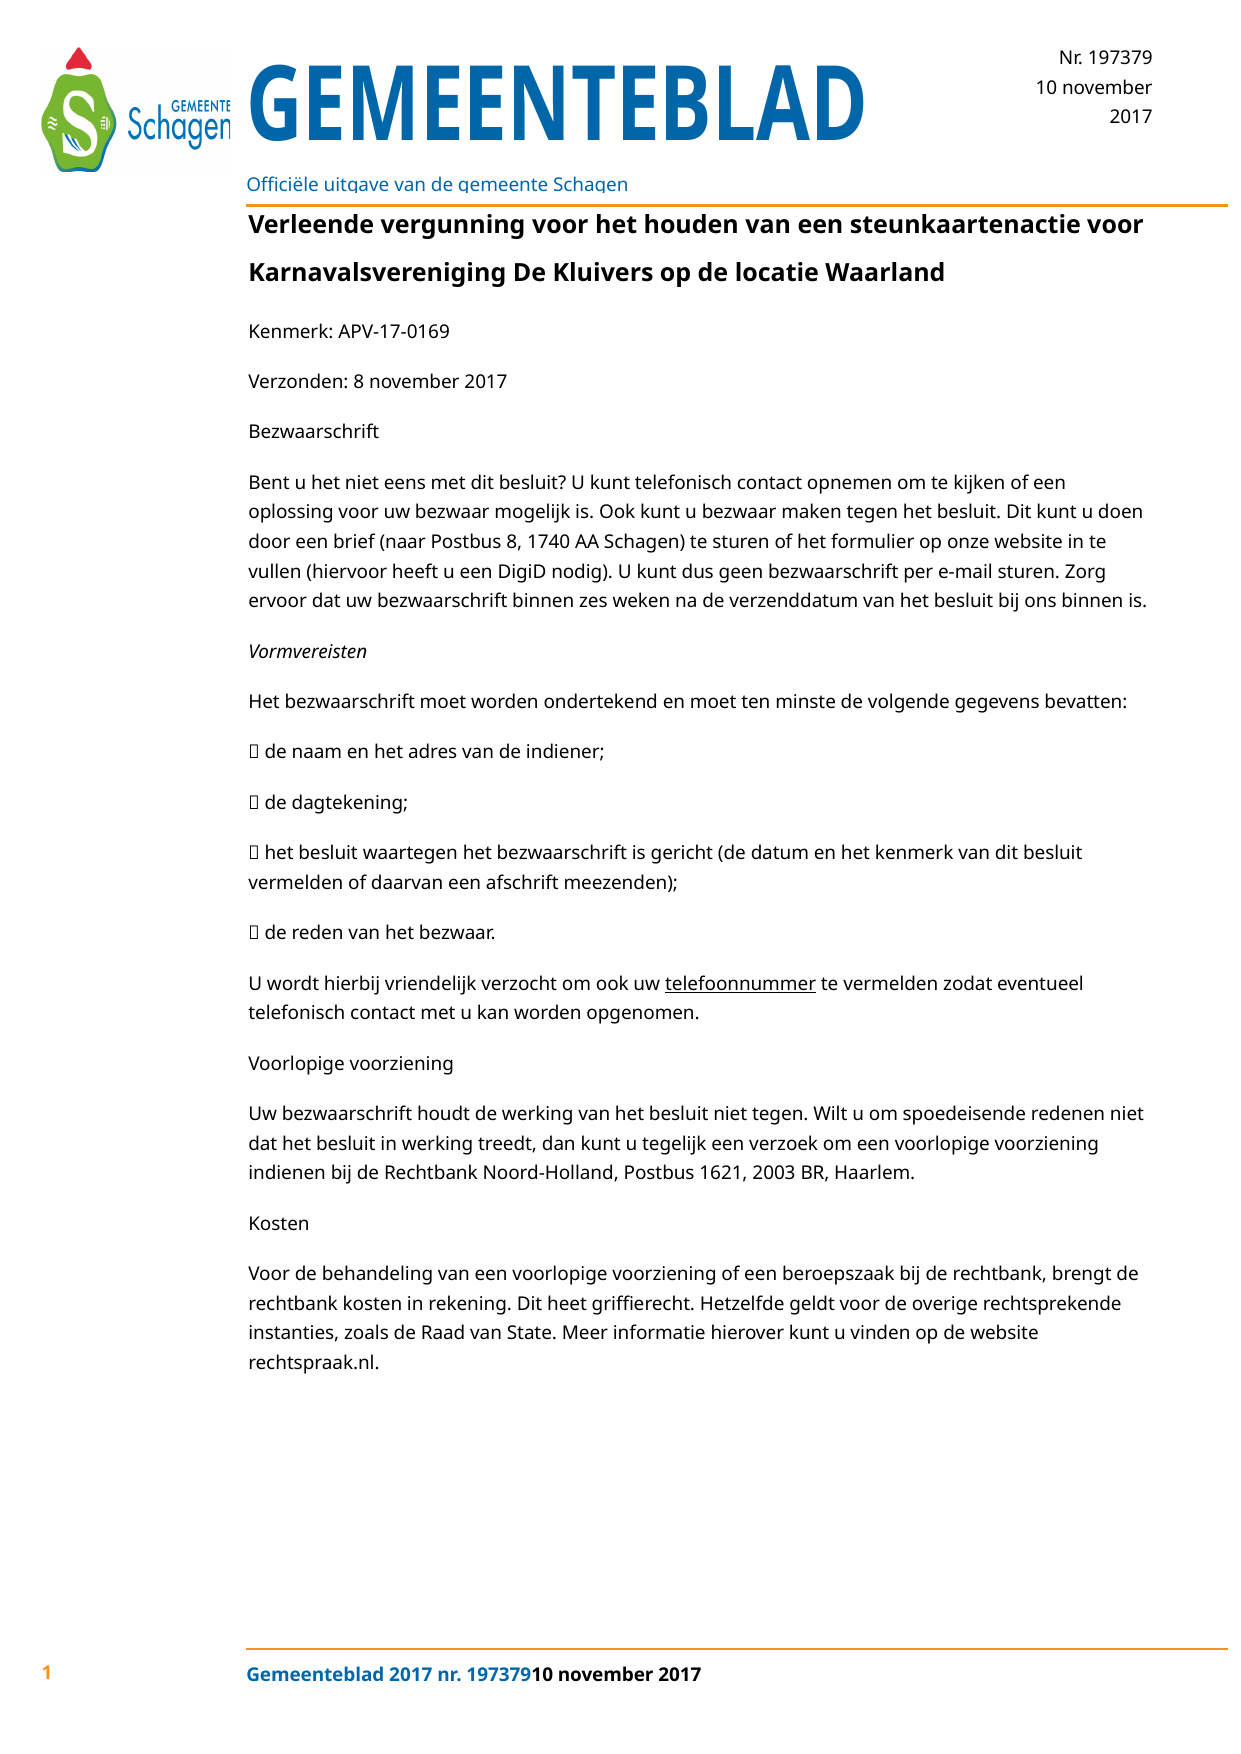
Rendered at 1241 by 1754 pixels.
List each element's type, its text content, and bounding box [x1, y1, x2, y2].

text Kenmerk: APV-17-0169 [248, 318, 1152, 344]
text Kosten [248, 1210, 1152, 1236]
text Het bezwaarschrift moet worden ondertekend en moet ten minste de volgende gegevens bevatten: [248, 688, 1152, 714]
text  de naam en het adres van de indiener; [248, 739, 1152, 764]
text  het besluit waartegen het bezwaarschrift is gericht (de datum en het kenmerk van dit besluit vermelden of daarvan een afschrift meezenden); [248, 839, 1152, 895]
text Verleende vergunning voor het houden van een steunkaartenactie voor Karnavalsvereniging De Kluivers op de locatie Waarland [248, 207, 1152, 288]
text Bent u het niet eens met dit besluit? U kunt telefonisch contact opnemen om te kijken of een oplossing voor uw bezwaar mogelijk is. Ook kunt u bezwaar maken tegen het besluit. Dit kunt u doen door een brief (naar Postbus 8, 1740 AA Schagen) te sturen of het formulier op onze website in te vullen (hiervoor heeft u een DigiD nodig). U kunt dus geen bezwaarschrift per e-mail sturen. Zorg ervoor dat uw bezwaarschrift binnen zes weken na de verzenddatum van het besluit bij ons binnen is. [248, 469, 1152, 613]
text Bezwaarschrift [248, 419, 1152, 444]
picture [41, 47, 231, 172]
text Uw bezwaarschrift houdt de werking van het besluit niet tegen. Wilt u om spoedeisende redenen niet dat het besluit in werking treedt, dan kunt u tegelijk een verzoek om een voorlopige voorziening indienen bij de Rechtbank Noord-Holland, Postbus 1621, 2003 BR, Haarlem. [248, 1100, 1152, 1185]
text Voor de behandeling van een voorlopige voorziening of een beroepszaak bij de rechtbank, brengt de rechtbank kosten in rekening. Dit heet griffierecht. Hetzelfde geldt voor de overige rechtsprekende instanties, zoals de Raad van State. Meer informatie hierover kunt u vinden op de website rechtspraak.nl. [248, 1260, 1152, 1375]
text  de dagtekening; [248, 789, 1152, 815]
text  de reden van het bezwaar. [248, 919, 1152, 945]
text Vormvereisten [248, 638, 1152, 664]
text Verzonden: 8 november 2017 [248, 368, 1152, 394]
text Voorlopige voorziening [248, 1050, 1152, 1076]
text U wordt hierbij vriendelijk verzocht om ook uw telefoonnummer te vermelden zodat eventueel telefonisch contact met u kan worden opgenomen. [248, 970, 1152, 1025]
